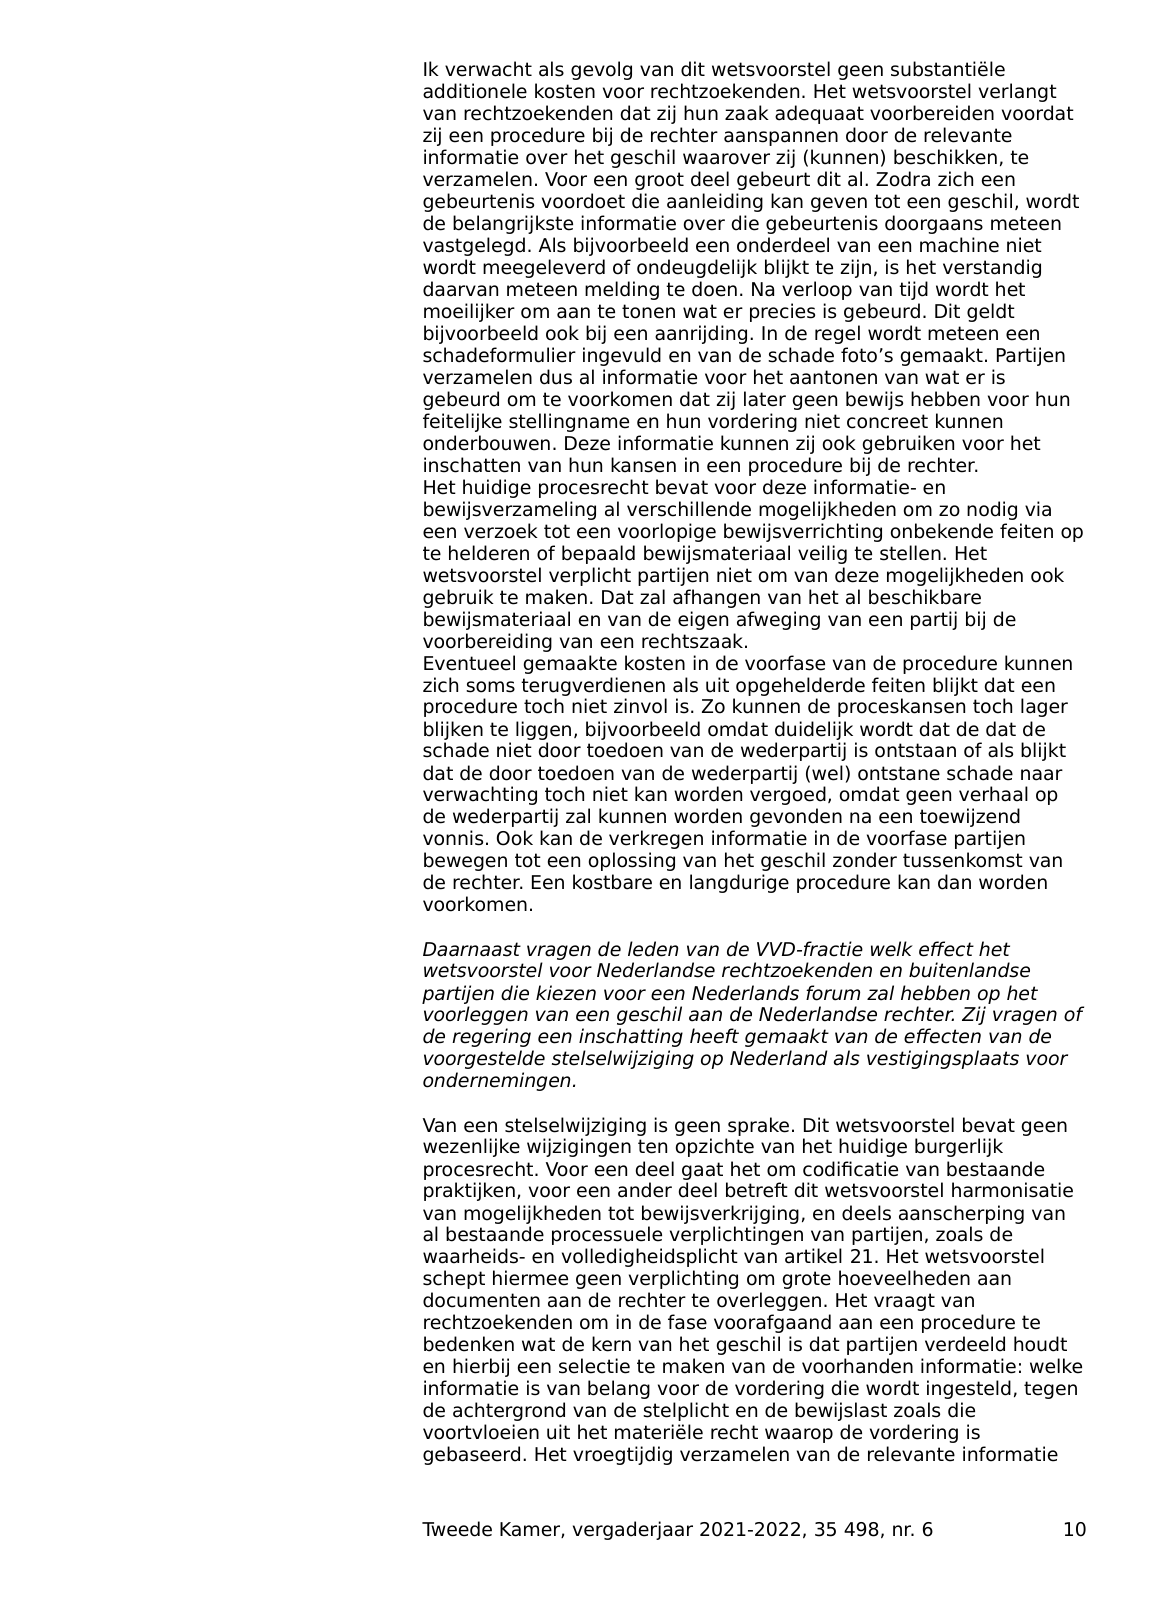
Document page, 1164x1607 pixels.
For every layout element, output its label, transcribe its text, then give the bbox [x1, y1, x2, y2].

text Van een stelselwijziging is geen sprake. Dit wetsvoorstel bevat geen wezenlijke wijzigingen ten opzichte van het huidige burgerlijk procesrecht. Voor een deel gaat het om codificatie van bestaande praktijken, voor een ander deel betreft dit wetsvoorstel harmonisatie van mogelijkheden tot bewijsverkrijging, en deels aanscherping van al bestaande processuele verplichtingen van partijen, zoals de waarheids- en volledigheidsplicht van artikel 21. Het wetsvoorstel schept hiermee geen verplichting om grote hoeveelheden aan documenten aan de rechter te overleggen. Het vraagt van rechtzoekenden om in de fase voorafgaand aan een procedure te bedenken wat de kern van het geschil is dat partijen verdeeld houdt en hierbij een selectie te maken van de voorhanden informatie: welke informatie is van belang voor de vordering die wordt ingesteld, tegen de achtergrond van de stelplicht en de bewijslast zoals die voortvloeien uit het materiële recht waarop de vordering is gebaseerd. Het vroegtijdig verzamelen van de relevante informatie [422, 1114, 1087, 1466]
text Ik verwacht als gevolg van dit wetsvoorstel geen substantiële additionele kosten voor rechtzoekenden. Het wetsvoorstel verlangt van rechtzoekenden dat zij hun zaak adequaat voorbereiden voordat zij een procedure bij de rechter aanspannen door de relevante informatie over het geschil waarover zij (kunnen) beschikken, te verzamelen. Voor een groot deel gebeurt dit al. Zodra zich een gebeurtenis voordoet die aanleiding kan geven tot een geschil, wordt de belangrijkste informatie over die gebeurtenis doorgaans meteen vastgelegd. Als bijvoorbeeld een onderdeel van een machine niet wordt meegeleverd of ondeugdelijk blijkt te zijn, is het verstandig daarvan meteen melding te doen. Na verloop van tijd wordt het moeilijker om aan te tonen wat er precies is gebeurd. Dit geldt bijvoorbeeld ook bij een aanrijding. In de regel wordt meteen een schadeformulier ingevuld en van de schade foto’s gemaakt. Partijen verzamelen dus al informatie voor het aantonen van wat er is gebeurd om te voorkomen dat zij later geen bewijs hebben voor hun feitelijke stellingname en hun vordering niet concreet kunnen onderbouwen. Deze informatie kunnen zij ook gebruiken voor het inschatten van hun kansen in een procedure bij de rechter. [422, 59, 1087, 477]
text Daarnaast vragen de leden van de VVD-fractie welk effect het wetsvoorstel voor Nederlandse rechtzoekenden en buitenlandse partijen die kiezen voor een Nederlands forum zal hebben op het voorleggen van een geschil aan de Nederlandse rechter. Zij vragen of de regering een inschatting heeft gemaakt van de effecten van de voorgestelde stelselwijziging op Nederland als vestigingsplaats voor ondernemingen. [422, 938, 1087, 1092]
text Het huidige procesrecht bevat voor deze informatie- en bewijsverzameling al verschillende mogelijkheden om zo nodig via een verzoek tot een voorlopige bewijsverrichting onbekende feiten op te helderen of bepaald bewijsmateriaal veilig te stellen. Het wetsvoorstel verplicht partijen niet om van deze mogelijkheden ook gebruik te maken. Dat zal afhangen van het al beschikbare bewijsmateriaal en van de eigen afweging van een partij bij de voorbereiding van een rechtszaak. [422, 477, 1087, 652]
text Eventueel gemaakte kosten in de voorfase van de procedure kunnen zich soms terugverdienen als uit opgehelderde feiten blijkt dat een procedure toch niet zinvol is. Zo kunnen de proceskansen toch lager blijken te liggen, bijvoorbeeld omdat duidelijk wordt dat de dat de schade niet door toedoen van de wederpartij is ontstaan of als blijkt dat de door toedoen van de wederpartij (wel) ontstane schade naar verwachting toch niet kan worden vergoed, omdat geen verhaal op de wederpartij zal kunnen worden gevonden na een toewijzend vonnis. Ook kan de verkregen informatie in de voorfase partijen bewegen tot een oplossing van het geschil zonder tussenkomst van de rechter. Een kostbare en langdurige procedure kan dan worden voorkomen. [422, 652, 1087, 916]
